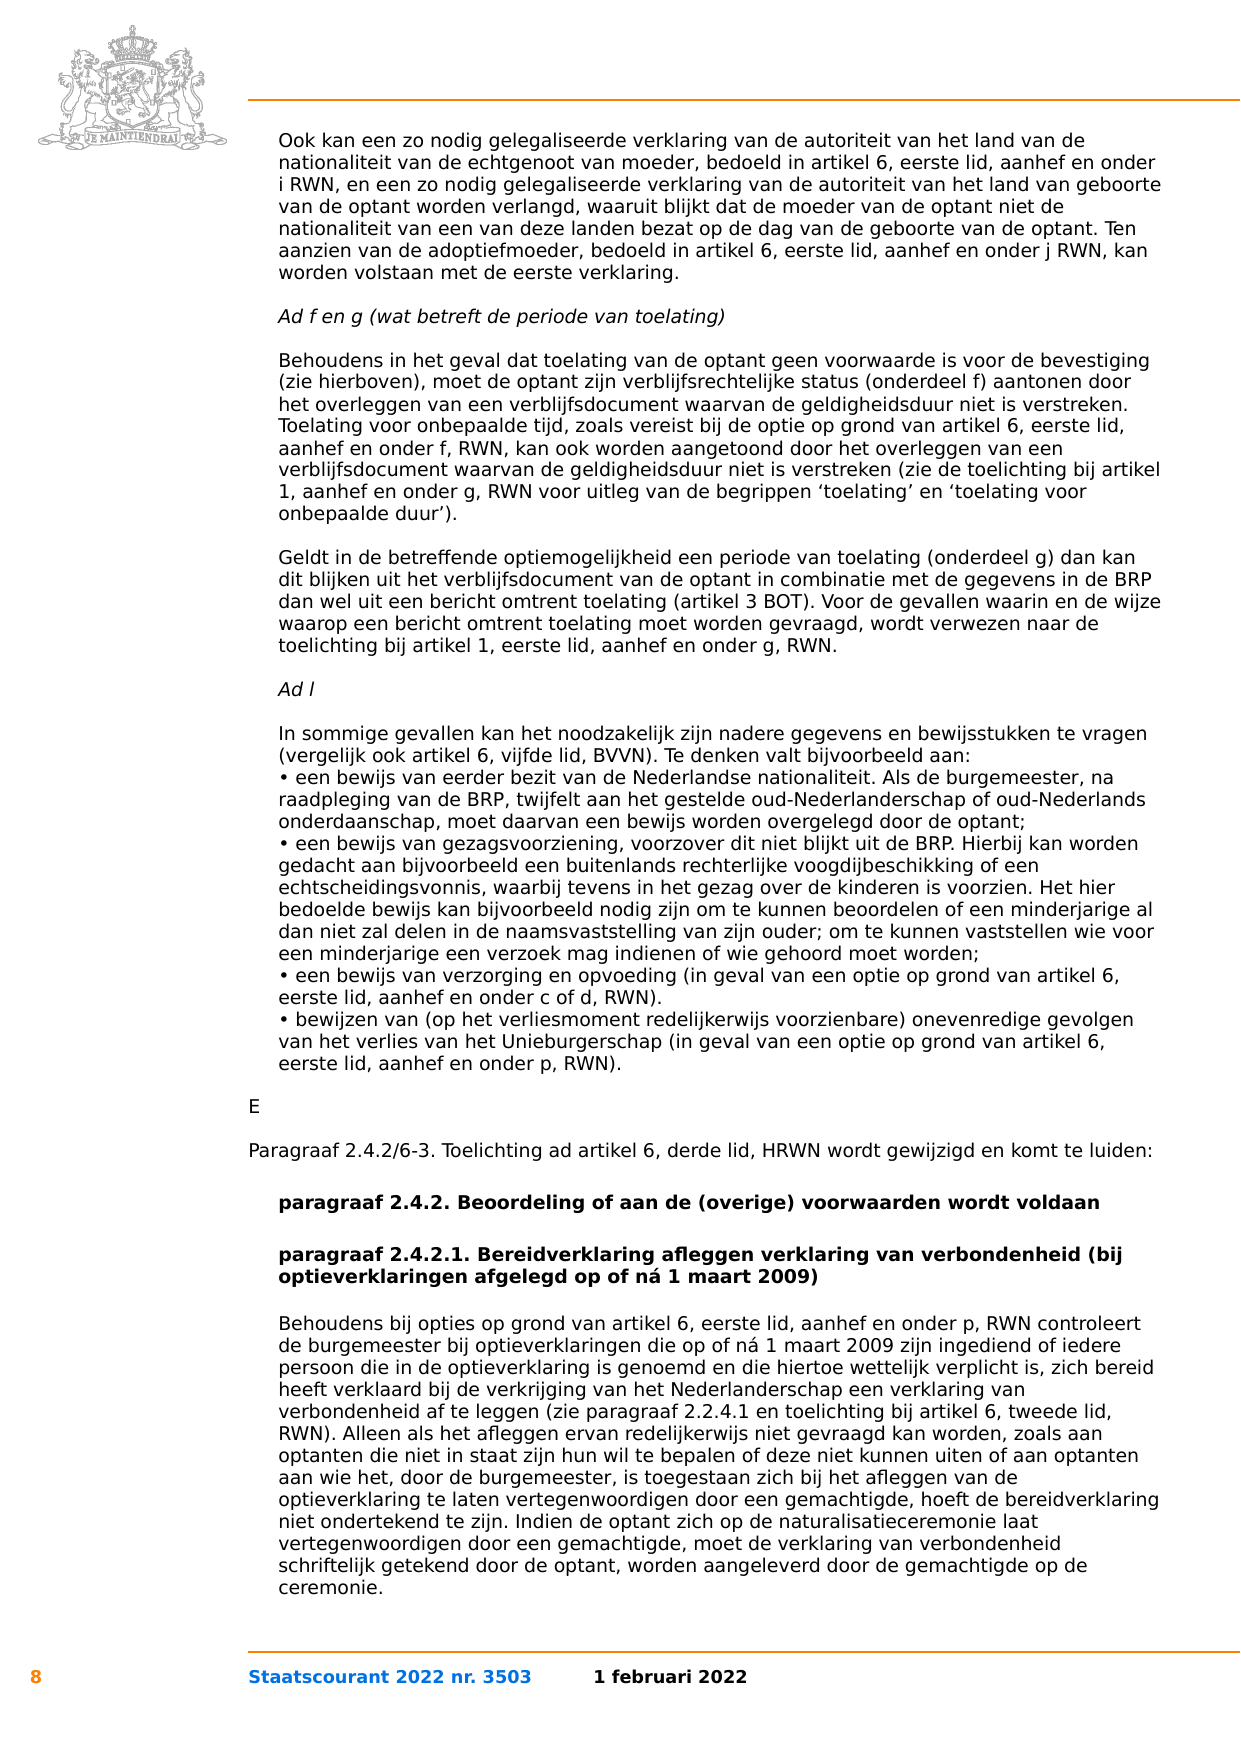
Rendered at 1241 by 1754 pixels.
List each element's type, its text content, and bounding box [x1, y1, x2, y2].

text Ook kan een zo nodig gelegaliseerde verklaring van de autoriteit van het land van de nationaliteit van de echtgenoot van moeder, bedoeld in artikel 6, eerste lid, aanhef en onder i RWN, en een zo nodig gelegaliseerde verklaring van de autoriteit van het land van geboorte van de optant worden verlangd, waaruit blijkt dat de moeder van de optant niet de nationaliteit van een van deze landen bezat op de dag van de geboorte van de optant. Ten aanzien van de adoptiefmoeder, bedoeld in artikel 6, eerste lid, aanhef en onder j RWN, kan worden volstaan met de eerste verklaring. [278, 130, 1163, 284]
text Paragraaf 2.4.2/6-3. Toelichting ad artikel 6, derde lid, HRWN wordt gewijzigd en komt te luiden: [248, 1140, 1163, 1162]
text E [248, 1096, 1163, 1118]
text • een bewijs van verzorging en opvoeding (in geval van een optie op grond van artikel 6, eerste lid, aanhef en onder c of d, RWN). [278, 964, 1163, 1008]
picture [38, 25, 227, 150]
subtitle paragraaf 2.4.2. Beoordeling of aan de (overige) voorwaarden wordt voldaan [278, 1192, 1163, 1214]
text Behoudens bij opties op grond van artikel 6, eerste lid, aanhef en onder p, RWN controleert de burgemeester bij optieverklaringen die op of ná 1 maart 2009 zijn ingediend of iedere persoon die in de optieverklaring is genoemd en die hiertoe wettelijk verplicht is, zich bereid heeft verklaard bij de verkrijging van het Nederlanderschap een verklaring van verbondenheid af te leggen (zie paragraaf 2.2.4.1 en toelichting bij artikel 6, tweede lid, RWN). Alleen als het afleggen ervan redelijkerwijs niet gevraagd kan worden, zoals aan optanten die niet in staat zijn hun wil te bepalen of deze niet kunnen uiten of aan optanten aan wie het, door de burgemeester, is toegestaan zich bij het afleggen van de optieverklaring te laten vertegenwoordigen door een gemachtigde, hoeft de bereidverklaring niet ondertekend te zijn. Indien de optant zich op de naturalisatieceremonie laat vertegenwoordigen door een gemachtigde, moet de verklaring van verbondenheid schriftelijk getekend door de optant, worden aangeleverd door de gemachtigde op de ceremonie. [278, 1313, 1163, 1599]
text • bewijzen van (op het verliesmoment redelijkerwijs voorzienbare) onevenredige gevolgen van het verlies van het Unieburgerschap (in geval van een optie op grond van artikel 6, eerste lid, aanhef en onder p, RWN). [278, 1008, 1163, 1074]
text Behoudens in het geval dat toelating van de optant geen voorwaarde is voor de bevestiging (zie hierboven), moet de optant zijn verblijfsrechtelijke status (onderdeel f) aantonen door het overleggen van een verblijfsdocument waarvan de geldigheidsduur niet is verstreken. Toelating voor onbepaalde tijd, zoals vereist bij de optie op grond van artikel 6, eerste lid, aanhef en onder f, RWN, kan ook worden aangetoond door het overleggen van een verblijfsdocument waarvan de geldigheidsduur niet is verstreken (zie de toelichting bij artikel 1, aanhef en onder g, RWN voor uitleg van de begrippen ‘toelating’ en ‘toelating voor onbepaalde duur’). [278, 349, 1163, 525]
text In sommige gevallen kan het noodzakelijk zijn nadere gegevens en bewijsstukken te vragen (vergelijk ook artikel 6, vijfde lid, BVVN). Te denken valt bijvoorbeeld aan: [278, 723, 1163, 767]
subtitle Ad l [278, 679, 1163, 701]
text • een bewijs van eerder bezit van de Nederlandse nationaliteit. Als de burgemeester, na raadpleging van de BRP, twijfelt aan het gestelde oud-Nederlanderschap of oud-Nederlands onderdaanschap, moet daarvan een bewijs worden overgelegd door de optant; [278, 767, 1163, 833]
text • een bewijs van gezagsvoorziening, voorzover dit niet blijkt uit de BRP. Hierbij kan worden gedacht aan bijvoorbeeld een buitenlands rechterlijke voogdijbeschikking of een echtscheidingsvonnis, waarbij tevens in het gezag over de kinderen is voorzien. Het hier bedoelde bewijs kan bijvoorbeeld nodig zijn om te kunnen beoordelen of een minderjarige al dan niet zal delen in de naamsvaststelling van zijn ouder; om te kunnen vaststellen wie voor een minderjarige een verzoek mag indienen of wie gehoord moet worden; [278, 833, 1163, 964]
subtitle Ad f en g (wat betreft de periode van toelating) [278, 306, 1163, 328]
text Geldt in de betreffende optiemogelijkheid een periode van toelating (onderdeel g) dan kan dit blijken uit het verblijfsdocument van de optant in combinatie met de gegevens in de BRP dan wel uit een bericht omtrent toelating (artikel 3 BOT). Voor de gevallen waarin en de wijze waarop een bericht omtrent toelating moet worden gevraagd, wordt verwezen naar de toelichting bij artikel 1, eerste lid, aanhef en onder g, RWN. [278, 547, 1163, 657]
subtitle paragraaf 2.4.2.1. Bereidverklaring afleggen verklaring van verbondenheid (bij optieverklaringen afgelegd op of ná 1 maart 2009) [278, 1244, 1163, 1288]
